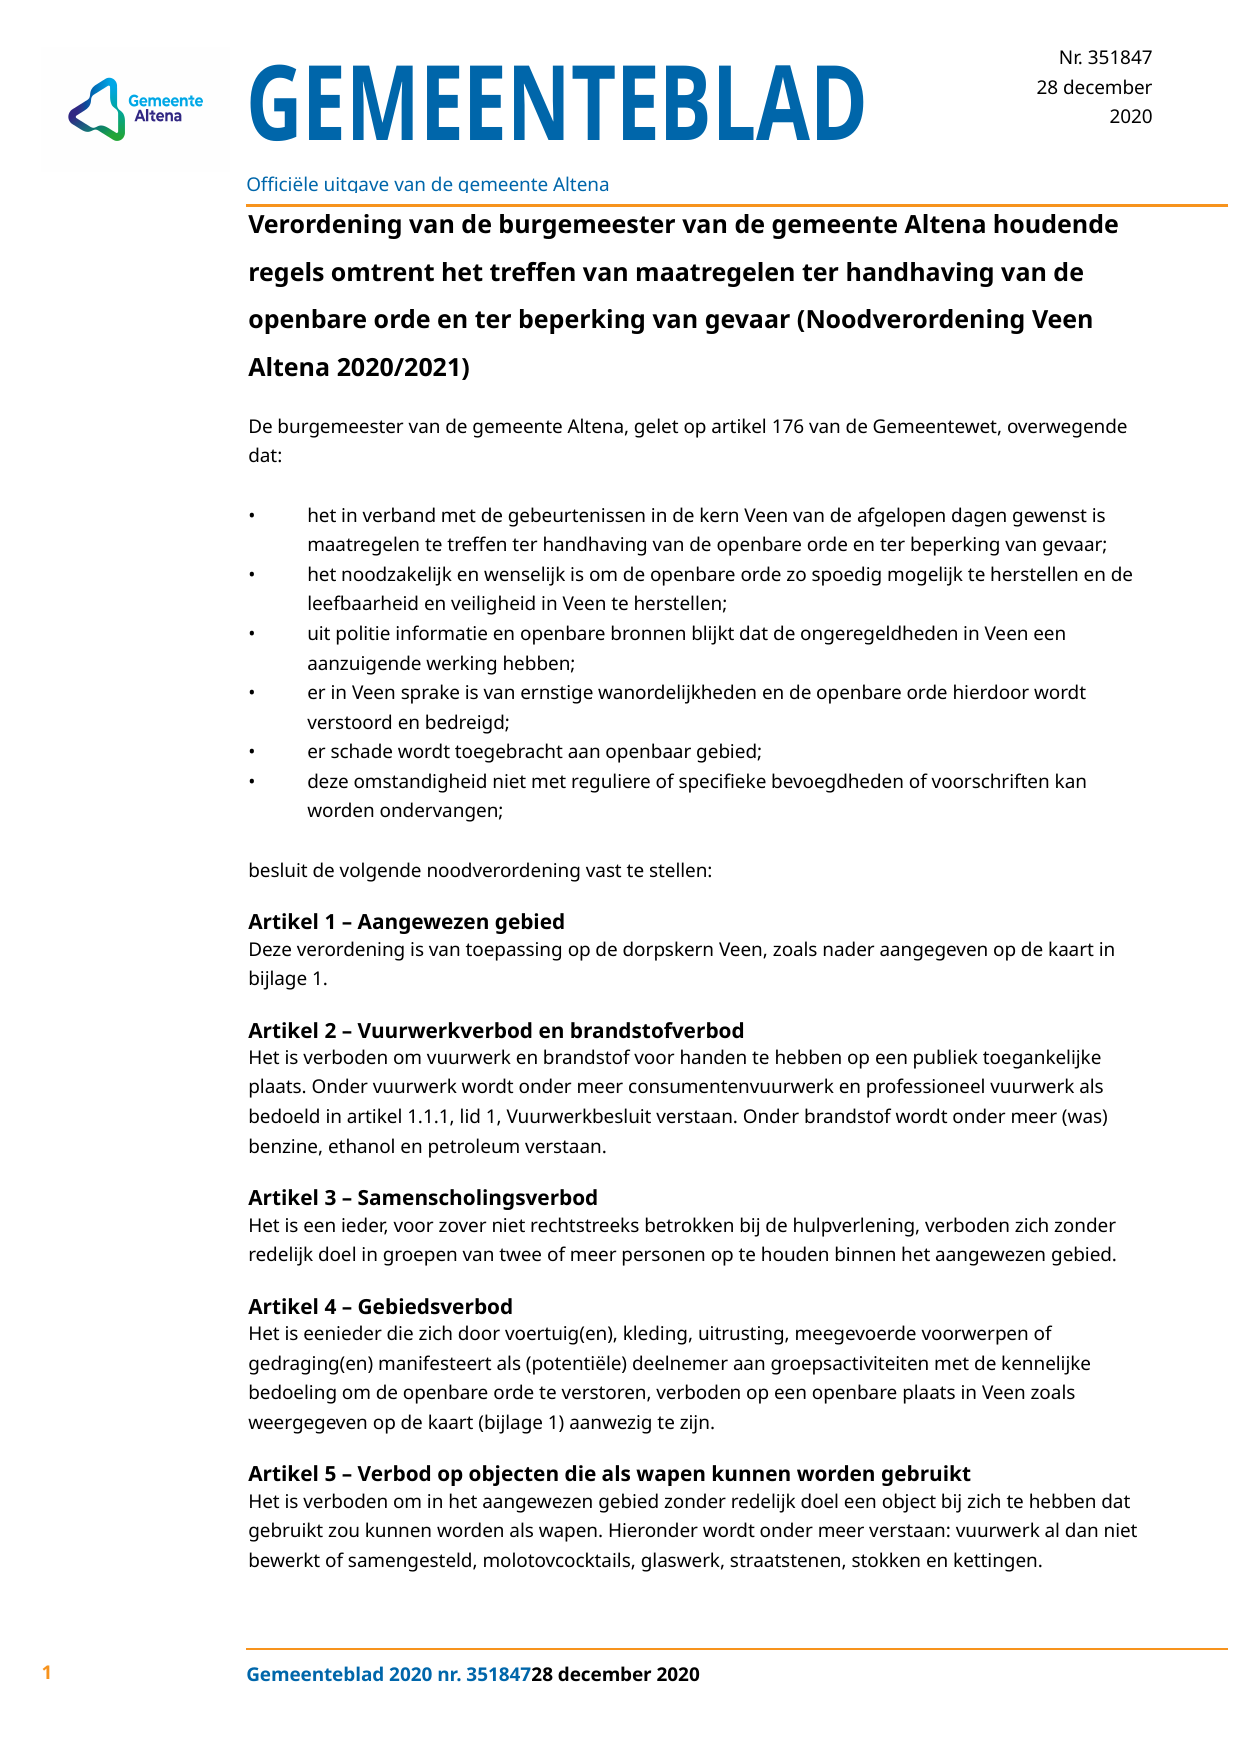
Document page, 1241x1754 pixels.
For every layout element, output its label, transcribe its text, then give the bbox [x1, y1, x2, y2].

text Deze verordening is van toepassing op de dorpskern Veen, zoals nader aangegeven op de kaart in bijlage 1. [248, 936, 1152, 991]
text Artikel 2 – Vuurwerkverbod en brandstofverbod [248, 1016, 1152, 1044]
list er schade wordt toegebracht aan openbaar gebied; [248, 738, 1152, 764]
text Het is een ieder, voor zover niet rechtstreeks betrokken bij de hulpverlening, verboden zich zonder redelijk doel in groepen van twee of meer personen op te houden binnen het aangewezen gebied. [248, 1212, 1152, 1267]
picture [41, 47, 231, 172]
text Het is verboden om in het aangewezen gebied zonder redelijk doel een object bij zich te hebben dat gebruikt zou kunnen worden als wapen. Hieronder wordt onder meer verstaan: vuurwerk al dan niet bewerkt of samengesteld, molotovcocktails, glaswerk, straatstenen, stokken en kettingen. [248, 1488, 1152, 1573]
list deze omstandigheid niet met reguliere of specifieke bevoegdheden of voorschriften kan worden ondervangen; [248, 768, 1152, 823]
list het noodzakelijk en wenselijk is om de openbare orde zo spoedig mogelijk te herstellen en de leefbaarheid en veiligheid in Veen te herstellen; [248, 561, 1152, 616]
text De burgemeester van de gemeente Altena, gelet op artikel 176 van de Gemeentewet, overwegende dat: [248, 413, 1152, 468]
text Het is verboden om vuurwerk en brandstof voor handen te hebben op een publiek toegankelijke plaats. Onder vuurwerk wordt onder meer consumentenvuurwerk en professioneel vuurwerk als bedoeld in artikel 1.1.1, lid 1, Vuurwerkbesluit verstaan. Onder brandstof wordt onder meer (was) benzine, ethanol en petroleum verstaan. [248, 1044, 1152, 1159]
list uit politie informatie en openbare bronnen blijkt dat de ongeregeldheden in Veen een aanzuigende werking hebben; [248, 620, 1152, 676]
text Het is eenieder die zich door voertuig(en), kleding, uitrusting, meegevoerde voorwerpen of gedraging(en) manifesteert als (potentiële) deelnemer aan groepsactiviteiten met de kennelijke bedoeling om de openbare orde te verstoren, verboden op een openbare plaats in Veen zoals weergegeven op de kaart (bijlage 1) aanwezig te zijn. [248, 1320, 1152, 1435]
text besluit de volgende noodverordening vast te stellen: [248, 857, 1152, 883]
text Artikel 1 – Aangewezen gebied [248, 907, 1152, 936]
list het in verband met de gebeurtenissen in de kern Veen van de afgelopen dagen gewenst is maatregelen te treffen ter handhaving van de openbare orde en ter beperking van gevaar; [248, 502, 1152, 557]
text Artikel 5 – Verbod op objecten die als wapen kunnen worden gebruikt [248, 1459, 1152, 1488]
list er in Veen sprake is van ernstige wanordelijkheden en de openbare orde hierdoor wordt verstoord en bedreigd; [248, 679, 1152, 735]
text Artikel 4 – Gebiedsverbod [248, 1292, 1152, 1320]
text Artikel 3 – Samenscholingsverbod [248, 1183, 1152, 1212]
text Verordening van de burgemeester van de gemeente Altena houdende regels omtrent het treffen van maatregelen ter handhaving van de openbare orde en ter beperking van gevaar (Noodverordening Veen Altena 2020/2021) [248, 207, 1152, 384]
